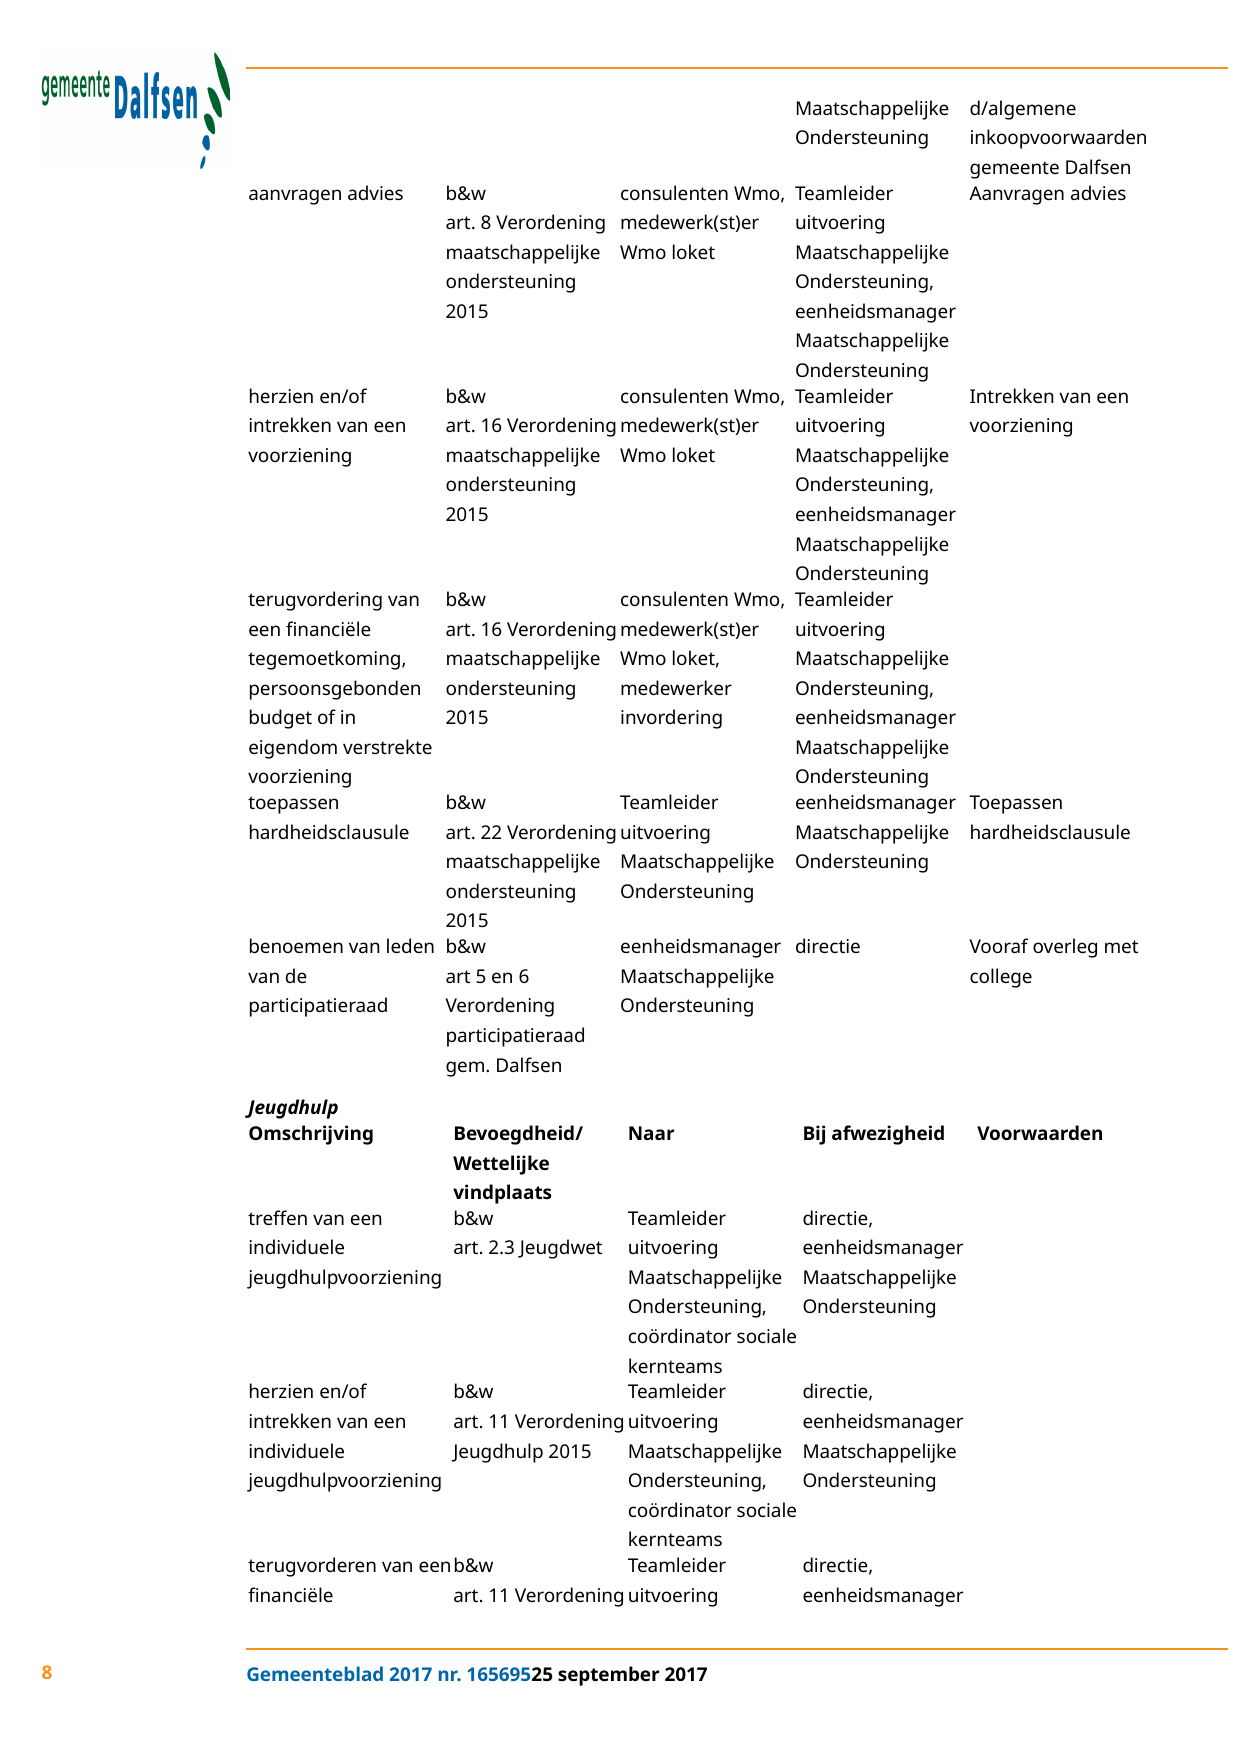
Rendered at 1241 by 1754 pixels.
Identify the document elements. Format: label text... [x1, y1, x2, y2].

table_cell terugvordering van een financiële tegemoetkoming, persoonsgebonden budget of in eigendom verstrekte voorziening [248, 586, 445, 789]
text Jeugdhulp [248, 1094, 1152, 1120]
table_cell [977, 1205, 1152, 1379]
table_cell b&w art. 8 Verordening maatschappelijke ondersteuning 2015 [445, 180, 620, 383]
table_cell directie [795, 934, 969, 1077]
table_cell d/algemene inkoopvoorwaarden gemeente Dalfsen [969, 95, 1152, 180]
table_cell b&w art. 11 Verordening [453, 1552, 628, 1608]
table_cell eenheidsmanager Maatschappelijke Ondersteuning [620, 934, 795, 1077]
table_cell Teamleider uitvoering Maatschappelijke Ondersteuning, eenheidsmanager Maatschappelijke Ondersteuning [795, 586, 969, 789]
table_cell herzien en/of intrekken van een individuele jeugdhulpvoorziening [248, 1379, 453, 1552]
table_cell Vooraf overleg met college [969, 934, 1152, 1077]
table_cell Toepassen hardheidsclausule [969, 789, 1152, 933]
table_cell [969, 586, 1152, 789]
table_header Voorwaarden [977, 1120, 1152, 1205]
table_header Naar [628, 1120, 802, 1205]
table_cell [445, 95, 620, 180]
table_cell [248, 95, 445, 180]
table_cell b&w art. 16 Verordening maatschappelijke ondersteuning 2015 [445, 383, 620, 586]
table_header Omschrijving [248, 1120, 453, 1205]
table_cell treffen van een individuele jeugdhulpvoorziening [248, 1205, 453, 1379]
table_cell [620, 95, 795, 180]
table_cell Teamleider uitvoering Maatschappelijke Ondersteuning, coördinator sociale kernteams [628, 1205, 802, 1379]
table_cell b&w art. 22 Verordening maatschappelijke ondersteuning 2015 [445, 789, 620, 933]
table_cell terugvorderen van een financiële [248, 1552, 453, 1608]
table_cell herzien en/of intrekken van een voorziening [248, 383, 445, 586]
table_cell Aanvragen advies [969, 180, 1152, 383]
table_cell consulenten Wmo, medewerk(st)er Wmo loket [620, 180, 795, 383]
table_cell Teamleider uitvoering Maatschappelijke Ondersteuning, eenheidsmanager Maatschappelijke Ondersteuning [795, 383, 969, 586]
picture [41, 47, 231, 172]
table_cell b&w art. 11 Verordening Jeugdhulp 2015 [453, 1379, 628, 1552]
table_cell toepassen hardheidsclausule [248, 789, 445, 933]
table_cell [977, 1552, 1152, 1608]
table_cell benoemen van leden van de participatieraad [248, 934, 445, 1077]
table_cell Teamleider uitvoering Maatschappelijke Ondersteuning, eenheidsmanager Maatschappelijke Ondersteuning [795, 180, 969, 383]
table_cell Intrekken van een voorziening [969, 383, 1152, 586]
table_cell Maatschappelijke Ondersteuning [795, 95, 969, 180]
table_cell directie, eenheidsmanager [802, 1552, 977, 1608]
table_cell b&w art. 16 Verordening maatschappelijke ondersteuning 2015 [445, 586, 620, 789]
table_cell consulenten Wmo, medewerk(st)er Wmo loket [620, 383, 795, 586]
table_cell b&w art. 2.3 Jeugdwet [453, 1205, 628, 1379]
table_cell b&w art 5 en 6 Verordening participatieraad gem. Dalfsen [445, 934, 620, 1077]
table_cell consulenten Wmo, medewerk(st)er Wmo loket, medewerker invordering [620, 586, 795, 789]
table_cell [977, 1379, 1152, 1552]
table_cell directie, eenheidsmanager Maatschappelijke Ondersteuning [802, 1205, 977, 1379]
table_cell eenheidsmanager Maatschappelijke Ondersteuning [795, 789, 969, 933]
table_cell aanvragen advies [248, 180, 445, 383]
table_cell Teamleider uitvoering [628, 1552, 802, 1608]
table_cell Teamleider uitvoering Maatschappelijke Ondersteuning [620, 789, 795, 933]
table_header Bij afwezigheid [802, 1120, 977, 1205]
table_header Bevoegdheid/Wettelijke vindplaats [453, 1120, 628, 1205]
table_cell Teamleider uitvoering Maatschappelijke Ondersteuning, coördinator sociale kernteams [628, 1379, 802, 1552]
table_cell directie, eenheidsmanager Maatschappelijke Ondersteuning [802, 1379, 977, 1552]
